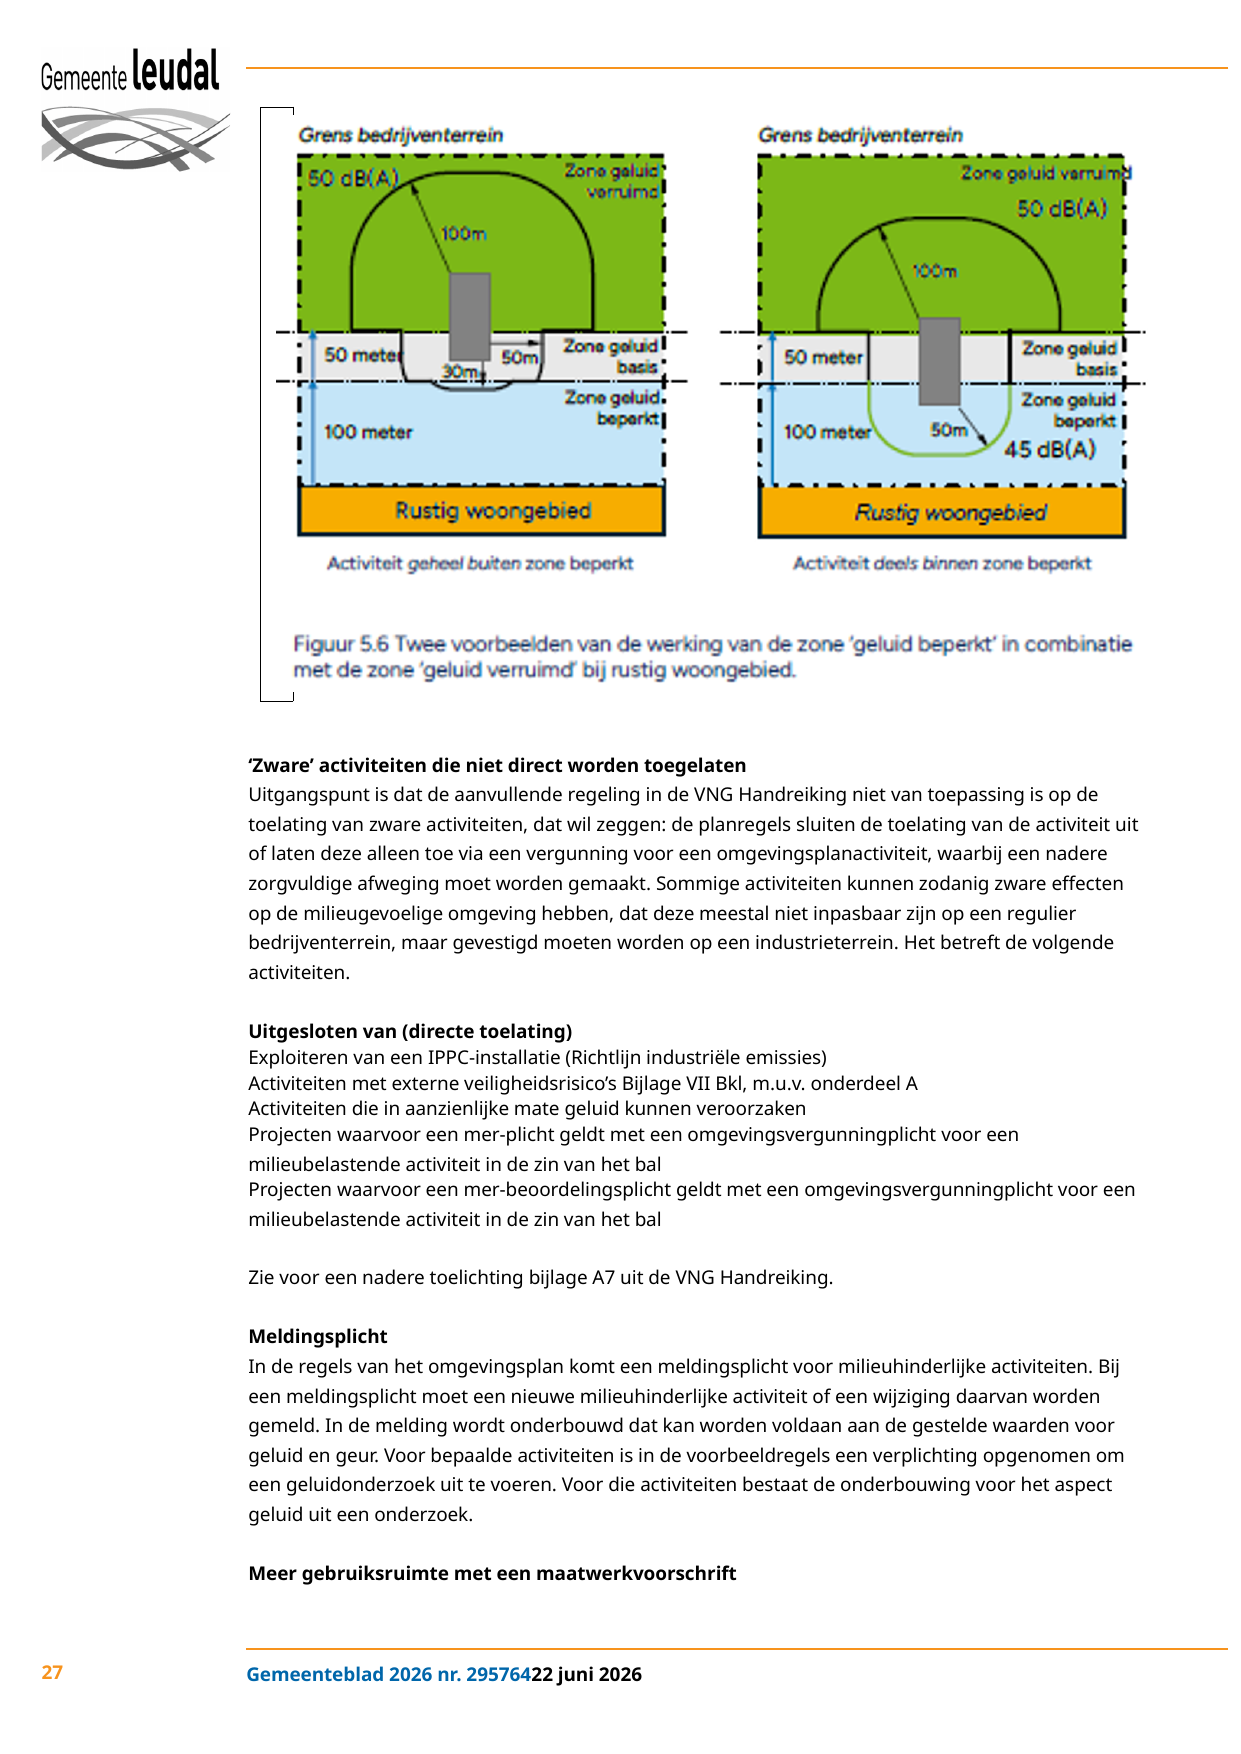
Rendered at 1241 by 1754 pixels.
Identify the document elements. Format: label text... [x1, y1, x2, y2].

table_cell Activiteiten die in aanzienlijke mate geluid kunnen veroorzaken [248, 1095, 1152, 1121]
text ‘Zware’ activiteiten die niet direct worden toegelaten [248, 752, 1152, 778]
table_cell Exploiteren van een IPPC-installatie (Richtlijn industriële emissies) [248, 1044, 1152, 1070]
picture [41, 47, 231, 172]
text Uitgangspunt is dat de aanvullende regeling in de VNG Handreiking niet van toepassing is op de toelating van zware activiteiten, dat wil zeggen: de planregels sluiten de toelating van de activiteit uit of laten deze alleen toe via een vergunning voor een omgevingsplanactiviteit, waarbij een nadere zorgvuldige afweging moet worden gemaakt. Sommige activiteiten kunnen zodanig zware effecten op de milieugevoelige omgeving hebben, dat deze meestal niet inpasbaar zijn op een regulier bedrijventerrein, maar gevestigd moeten worden op een industrieterrein. Het betreft de volgende activiteiten. [248, 781, 1152, 985]
text In de regels van het omgevingsplan komt een meldingsplicht voor milieuhinderlijke activiteiten. Bij een meldingsplicht moet een nieuwe milieuhinderlijke activiteit of een wijziging daarvan worden gemeld. In de melding wordt onderbouwd dat kan worden voldaan aan de gestelde waarden voor geluid en geur. Voor bepaalde activiteiten is in de voorbeeldregels een verplichting opgenomen om een geluidonderzoek uit te voeren. Voor die activiteiten bestaat de onderbouwing voor het aspect geluid uit een onderzoek. [248, 1353, 1152, 1527]
text Meer gebruiksruimte met een maatwerkvoorschrift [248, 1560, 1152, 1586]
table_cell Activiteiten met externe veiligheidsrisico’s Bijlage VII Bkl, m.u.v. onderdeel A [248, 1070, 1152, 1095]
table_cell Projecten waarvoor een mer-beoordelingsplicht geldt met een omgevingsvergunningplicht voor een milieubelastende activiteit in de zin van het bal [248, 1176, 1152, 1232]
picture [268, 115, 1155, 692]
text Zie voor een nadere toelichting bijlage A7 uit de VNG Handreiking. [248, 1264, 1152, 1290]
table_header Uitgesloten van (directe toelating) [248, 1018, 1152, 1044]
text Meldingsplicht [248, 1324, 1152, 1349]
table_cell Projecten waarvoor een mer-plicht geldt met een omgevingsvergunningplicht voor een milieubelastende activiteit in de zin van het bal [248, 1121, 1152, 1176]
